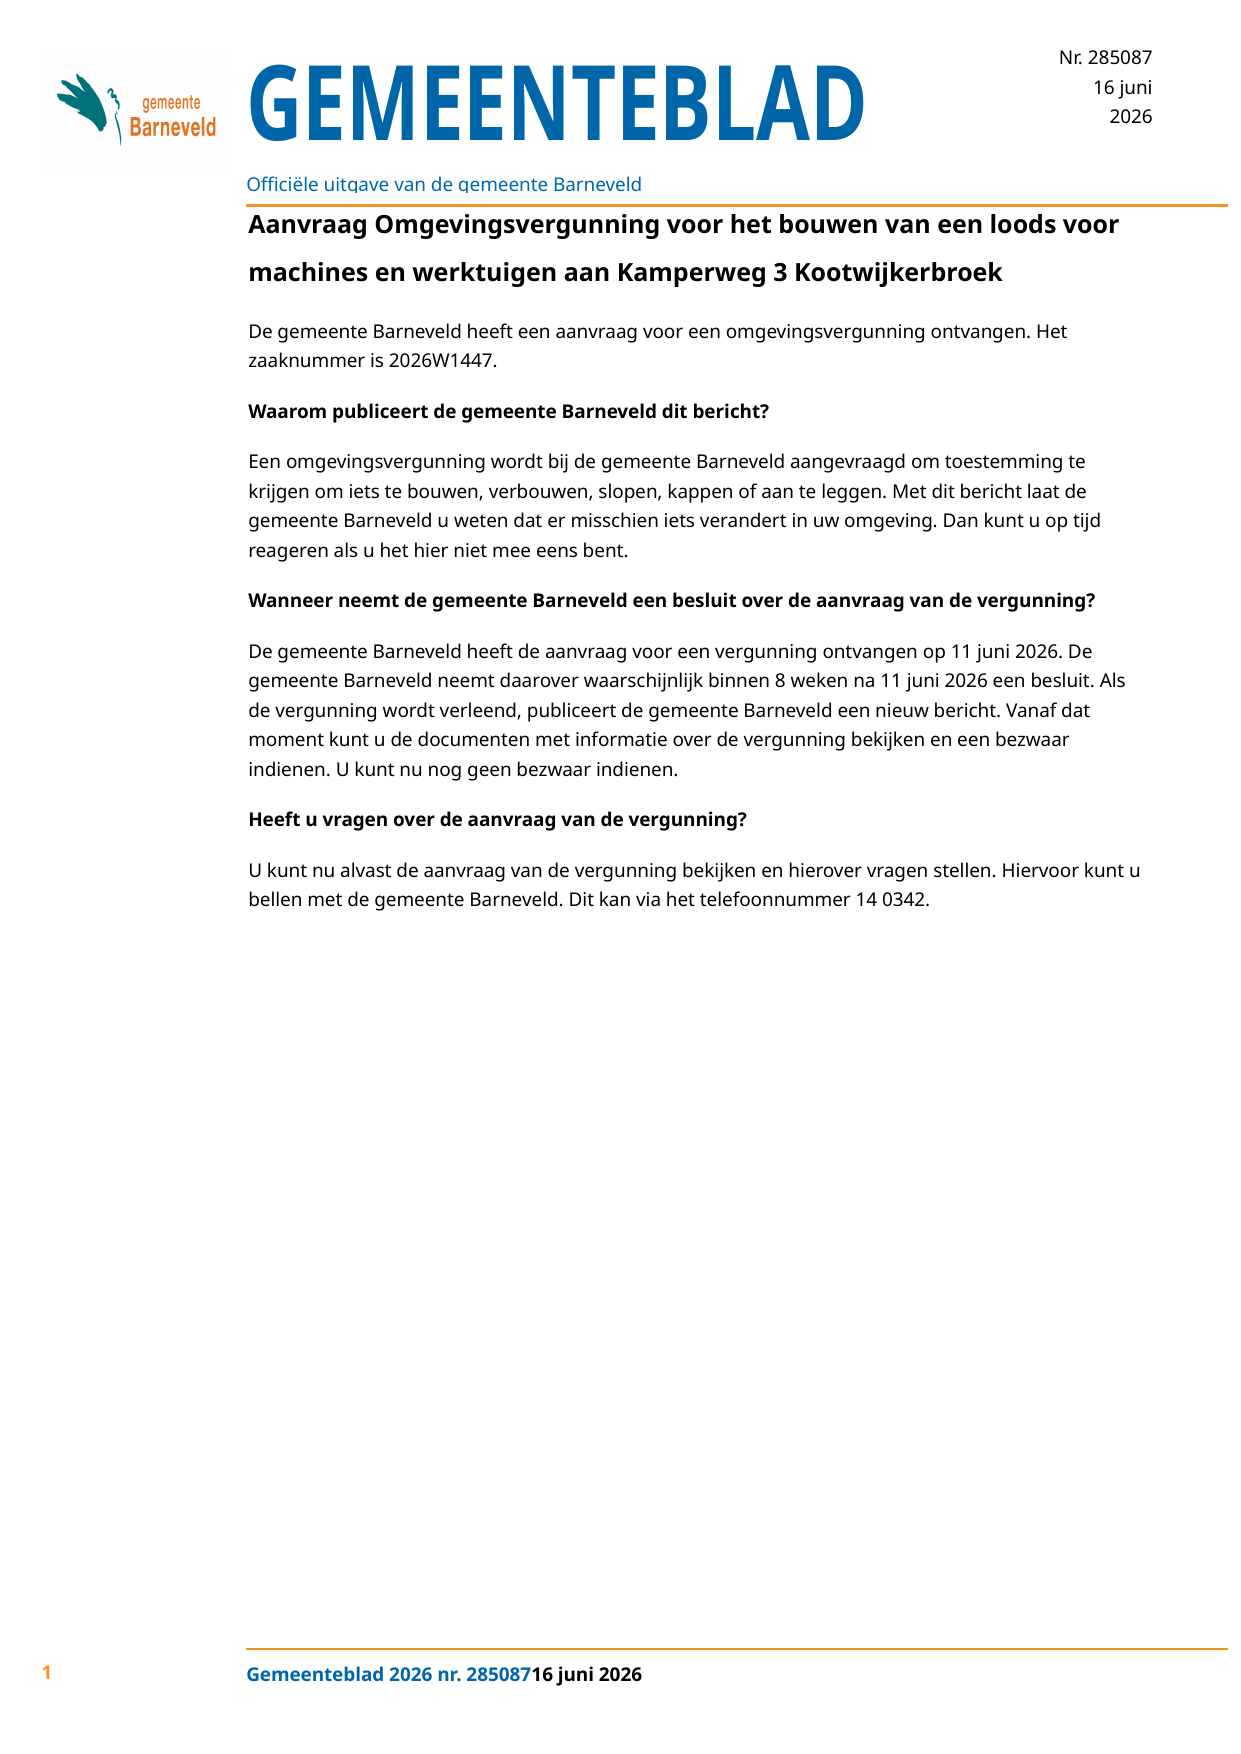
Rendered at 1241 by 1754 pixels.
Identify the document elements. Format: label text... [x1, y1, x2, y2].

text U kunt nu alvast de aanvraag van de vergunning bekijken en hierover vragen stellen. Hiervoor kunt u bellen met de gemeente Barneveld. Dit kan via het telefoonnummer 14 0342. [248, 857, 1152, 912]
text Wanneer neemt de gemeente Barneveld een besluit over de aanvraag van de vergunning? [248, 587, 1152, 613]
text Een omgevingsvergunning wordt bij de gemeente Barneveld aangevraagd om toestemming te krijgen om iets te bouwen, verbouwen, slopen, kappen of aan te leggen. Met dit bericht laat de gemeente Barneveld u weten dat er misschien iets verandert in uw omgeving. Dan kunt u op tijd reageren als u het hier niet mee eens bent. [248, 448, 1152, 563]
text De gemeente Barneveld heeft een aanvraag voor een omgevingsvergunning ontvangen. Het zaaknummer is 2026W1447. [248, 318, 1152, 373]
text Aanvraag Omgevingsvergunning voor het bouwen van een loods voor machines en werktuigen aan Kamperweg 3 Kootwijkerbroek [248, 207, 1152, 288]
picture [41, 47, 231, 172]
text Heeft u vragen over de aanvraag van de vergunning? [248, 807, 1152, 832]
text De gemeente Barneveld heeft de aanvraag voor een vergunning ontvangen op 11 juni 2026. De gemeente Barneveld neemt daarover waarschijnlijk binnen 8 weken na 11 juni 2026 een besluit. Als de vergunning wordt verleend, publiceert de gemeente Barneveld een nieuw bericht. Vanaf dat moment kunt u de documenten met informatie over de vergunning bekijken en een bezwaar indienen. U kunt nu nog geen bezwaar indienen. [248, 638, 1152, 782]
text Waarom publiceert de gemeente Barneveld dit bericht? [248, 398, 1152, 424]
